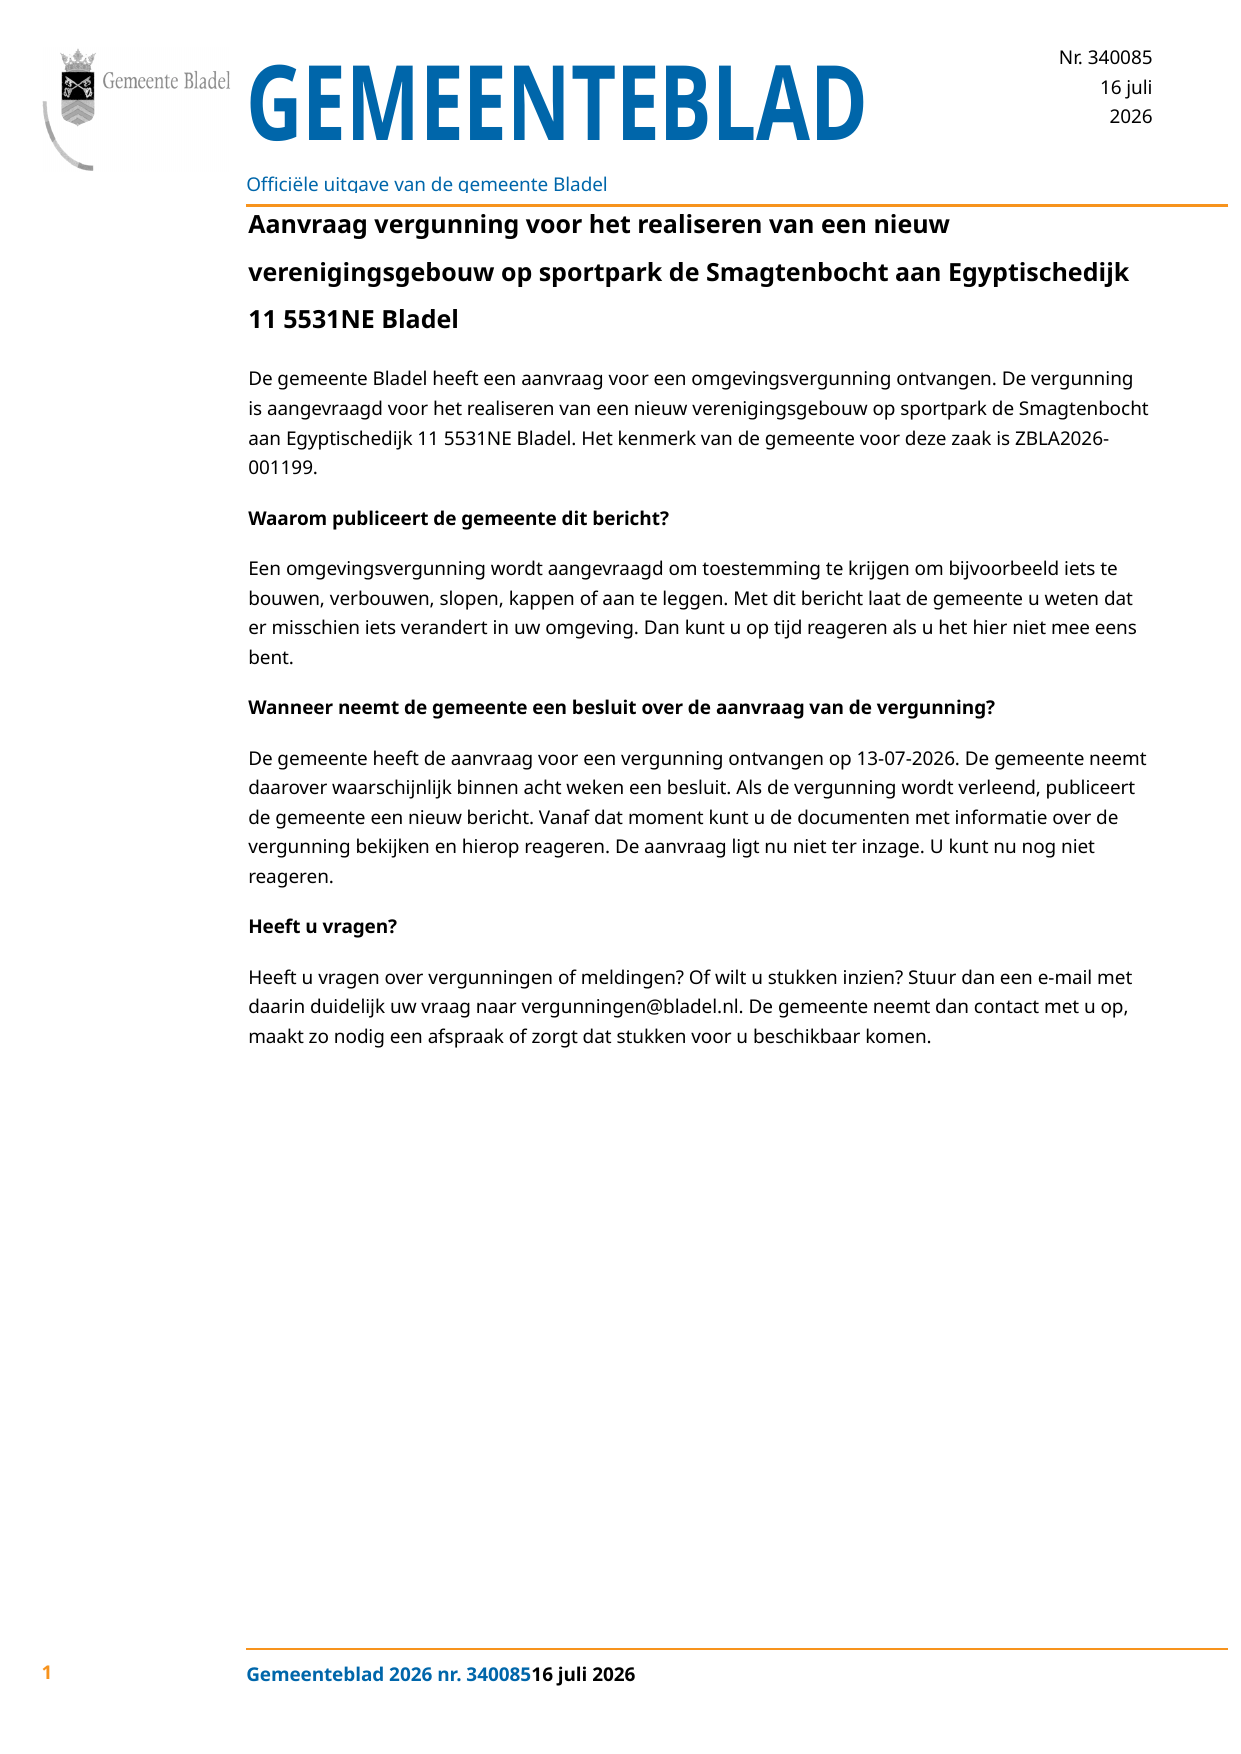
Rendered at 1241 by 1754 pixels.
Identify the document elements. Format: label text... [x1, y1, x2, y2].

picture [41, 47, 231, 172]
text Heeft u vragen? [248, 913, 1152, 939]
text Een omgevingsvergunning wordt aangevraagd om toestemming te krijgen om bijvoorbeeld iets te bouwen, verbouwen, slopen, kappen of aan te leggen. Met dit bericht laat de gemeente u weten dat er misschien iets verandert in uw omgeving. Dan kunt u op tijd reageren als u het hier niet mee eens bent. [248, 555, 1152, 669]
text Wanneer neemt de gemeente een besluit over de aanvraag van de vergunning? [248, 694, 1152, 720]
text Aanvraag vergunning voor het realiseren van een nieuw verenigingsgebouw op sportpark de Smagtenbocht aan Egyptischedijk 11 5531NE Bladel [248, 207, 1152, 336]
text Waarom publiceert de gemeente dit bericht? [248, 505, 1152, 530]
text Heeft u vragen over vergunningen of meldingen? Of wilt u stukken inzien? Stuur dan een e-mail met daarin duidelijk uw vraag naar vergunningen@bladel.nl. De gemeente neemt dan contact met u op, maakt zo nodig een afspraak of zorgt dat stukken voor u beschikbaar komen. [248, 964, 1152, 1049]
text De gemeente heeft de aanvraag voor een vergunning ontvangen op 13-07-2026. De gemeente neemt daarover waarschijnlijk binnen acht weken een besluit. Als de vergunning wordt verleend, publiceert de gemeente een nieuw bericht. Vanaf dat moment kunt u de documenten met informatie over de vergunning bekijken en hierop reageren. De aanvraag ligt nu niet ter inzage. U kunt nu nog niet reageren. [248, 745, 1152, 889]
text De gemeente Bladel heeft een aanvraag voor een omgevingsvergunning ontvangen. De vergunning is aangevraagd voor het realiseren van een nieuw verenigingsgebouw op sportpark de Smagtenbocht aan Egyptischedijk 11 5531NE Bladel. Het kenmerk van de gemeente voor deze zaak is ZBLA2026-001199. [248, 366, 1152, 480]
